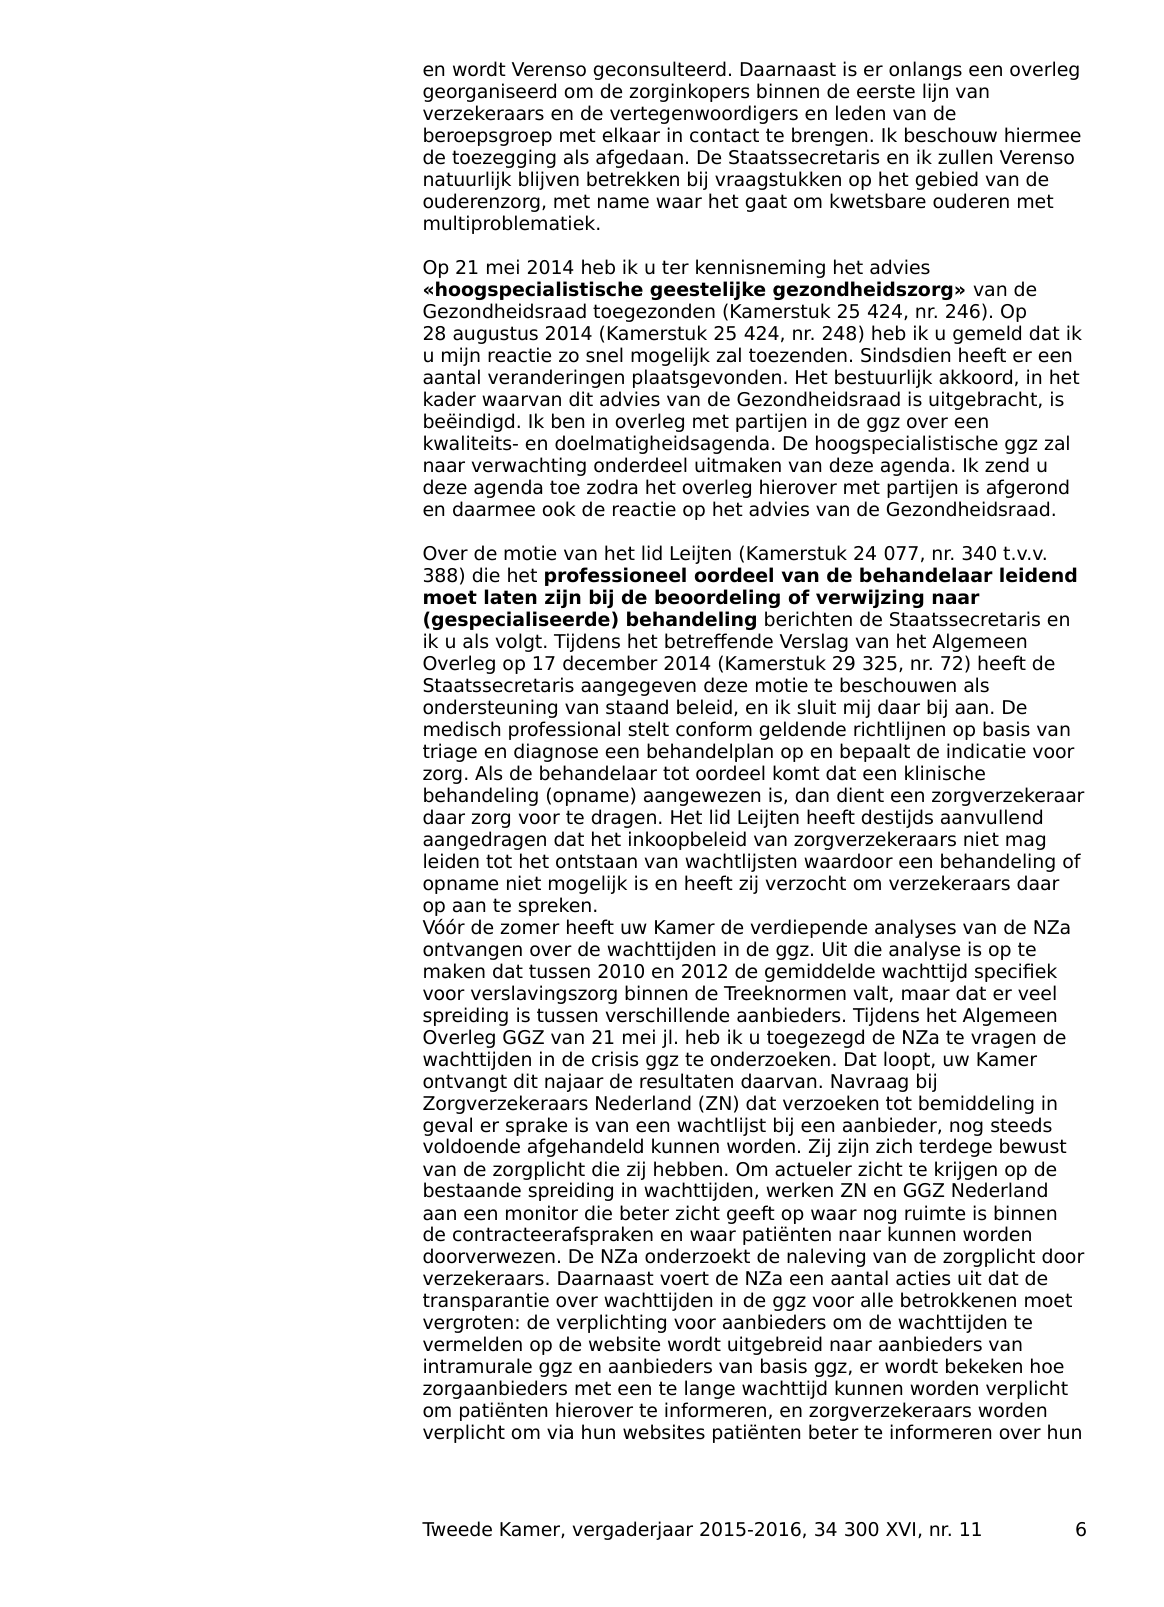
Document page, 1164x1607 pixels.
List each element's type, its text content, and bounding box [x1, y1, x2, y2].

text Vóór de zomer heeft uw Kamer de verdiepende analyses van de NZa ontvangen over de wachttijden in de ggz. Uit die analyse is op te maken dat tussen 2010 en 2012 de gemiddelde wachttijd specifiek voor verslavingszorg binnen de Treeknormen valt, maar dat er veel spreiding is tussen verschillende aanbieders. Tijdens het Algemeen Overleg GGZ van 21 mei jl. heb ik u toegezegd de NZa te vragen de wachttijden in de crisis ggz te onderzoeken. Dat loopt, uw Kamer ontvangt dit najaar de resultaten daarvan. Navraag bij Zorgverzekeraars Nederland (ZN) dat verzoeken tot bemiddeling in geval er sprake is van een wachtlijst bij een aanbieder, nog steeds voldoende afgehandeld kunnen worden. Zij zijn zich terdege bewust van de zorgplicht die zij hebben. Om actueler zicht te krijgen op de bestaande spreiding in wachttijden, werken ZN en GGZ Nederland aan een monitor die beter zicht geeft op waar nog ruimte is binnen de contracteerafspraken en waar patiënten naar kunnen worden doorverwezen. De NZa onderzoekt de naleving van de zorgplicht door verzekeraars. Daarnaast voert de NZa een aantal acties uit dat de transparantie over wachttijden in de ggz voor alle betrokkenen moet vergroten: de verplichting voor aanbieders om de wachttijden te vermelden op de website wordt uitgebreid naar aanbieders van intramurale ggz en aanbieders van basis ggz, er wordt bekeken hoe zorgaanbieders met een te lange wachttijd kunnen worden verplicht om patiënten hierover te informeren, en zorgverzekeraars worden verplicht om via hun websites patiënten beter te informeren over hun [422, 917, 1087, 1444]
text Op 21 mei 2014 heb ik u ter kennisneming het advies «hoogspecialistische geestelijke gezondheidszorg» van de Gezondheidsraad toegezonden (Kamerstuk 25 424, nr. 246). Op 28 augustus 2014 (Kamerstuk 25 424, nr. 248) heb ik u gemeld dat ik u mijn reactie zo snel mogelijk zal toezenden. Sindsdien heeft er een aantal veranderingen plaatsgevonden. Het bestuurlijk akkoord, in het kader waarvan dit advies van de Gezondheidsraad is uitgebracht, is beëindigd. Ik ben in overleg met partijen in de ggz over een kwaliteits- en doelmatigheidsagenda. De hoogspecialistische ggz zal naar verwachting onderdeel uitmaken van deze agenda. Ik zend u deze agenda toe zodra het overleg hierover met partijen is afgerond en daarmee ook de reactie op het advies van de Gezondheidsraad. [422, 257, 1087, 521]
text en wordt Verenso geconsulteerd. Daarnaast is er onlangs een overleg georganiseerd om de zorginkopers binnen de eerste lijn van verzekeraars en de vertegenwoordigers en leden van de beroepsgroep met elkaar in contact te brengen. Ik beschouw hiermee de toezegging als afgedaan. De Staatssecretaris en ik zullen Verenso natuurlijk blijven betrekken bij vraagstukken op het gebied van de ouderenzorg, met name waar het gaat om kwetsbare ouderen met multiproblematiek. [422, 59, 1087, 235]
text Over de motie van het lid Leijten (Kamerstuk 24 077, nr. 340 t.v.v. 388) die het professioneel oordeel van de behandelaar leidend moet laten zijn bij de beoordeling of verwijzing naar (gespecialiseerde) behandeling berichten de Staatssecretaris en ik u als volgt. Tijdens het betreffende Verslag van het Algemeen Overleg op 17 december 2014 (Kamerstuk 29 325, nr. 72) heeft de Staatssecretaris aangegeven deze motie te beschouwen als ondersteuning van staand beleid, en ik sluit mij daar bij aan. De medisch professional stelt conform geldende richtlijnen op basis van triage en diagnose een behandelplan op en bepaalt de indicatie voor zorg. Als de behandelaar tot oordeel komt dat een klinische behandeling (opname) aangewezen is, dan dient een zorgverzekeraar daar zorg voor te dragen. Het lid Leijten heeft destijds aanvullend aangedragen dat het inkoopbeleid van zorgverzekeraars niet mag leiden tot het ontstaan van wachtlijsten waardoor een behandeling of opname niet mogelijk is en heeft zij verzocht om verzekeraars daar op aan te spreken. [422, 543, 1087, 917]
